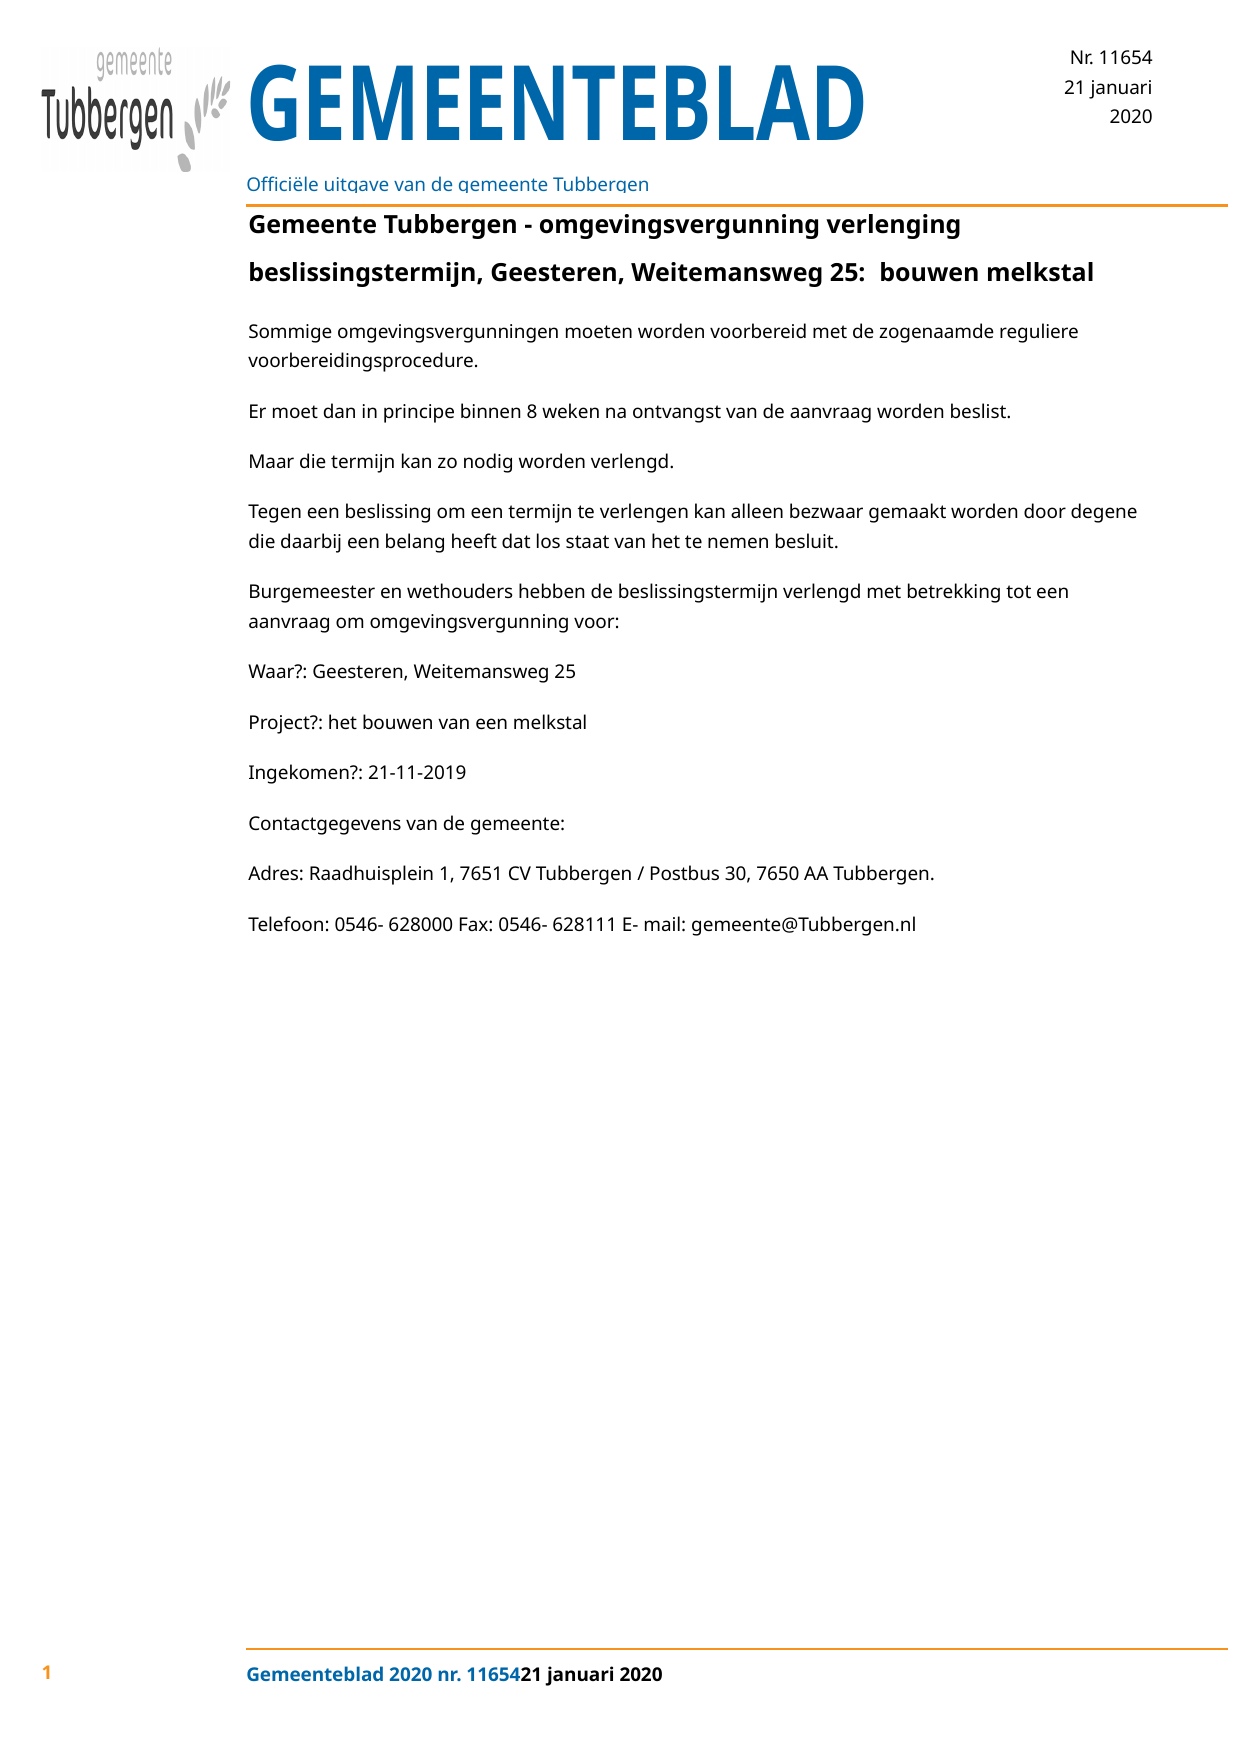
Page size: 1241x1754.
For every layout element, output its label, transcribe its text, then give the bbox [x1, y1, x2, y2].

picture [41, 47, 231, 172]
text Contactgegevens van de gemeente: [248, 810, 1152, 836]
text Sommige omgevingsvergunningen moeten worden voorbereid met de zogenaamde reguliere voorbereidingsprocedure. [248, 318, 1152, 373]
text Er moet dan in principe binnen 8 weken na ontvangst van de aanvraag worden beslist. [248, 398, 1152, 424]
text Adres: Raadhuisplein 1, 7651 CV Tubbergen / Postbus 30, 7650 AA Tubbergen. [248, 860, 1152, 886]
text Tegen een beslissing om een termijn te verlengen kan alleen bezwaar gemaakt worden door degene die daarbij een belang heeft dat los staat van het te nemen besluit. [248, 499, 1152, 554]
text Burgemeester en wethouders hebben de beslissingstermijn verlengd met betrekking tot een aanvraag om omgevingsvergunning voor: [248, 579, 1152, 634]
text Project?: het bouwen van een melkstal [248, 709, 1152, 735]
text Telefoon: 0546- 628000 Fax: 0546- 628111 E- mail: gemeente@Tubbergen.nl [248, 911, 1152, 937]
text Gemeente Tubbergen - omgevingsvergunning verlenging beslissingstermijn, Geesteren, Weitemansweg 25: bouwen melkstal [248, 207, 1152, 288]
text Maar die termijn kan zo nodig worden verlengd. [248, 448, 1152, 474]
text Ingekomen?: 21-11-2019 [248, 759, 1152, 785]
text Waar?: Geesteren, Weitemansweg 25 [248, 659, 1152, 684]
